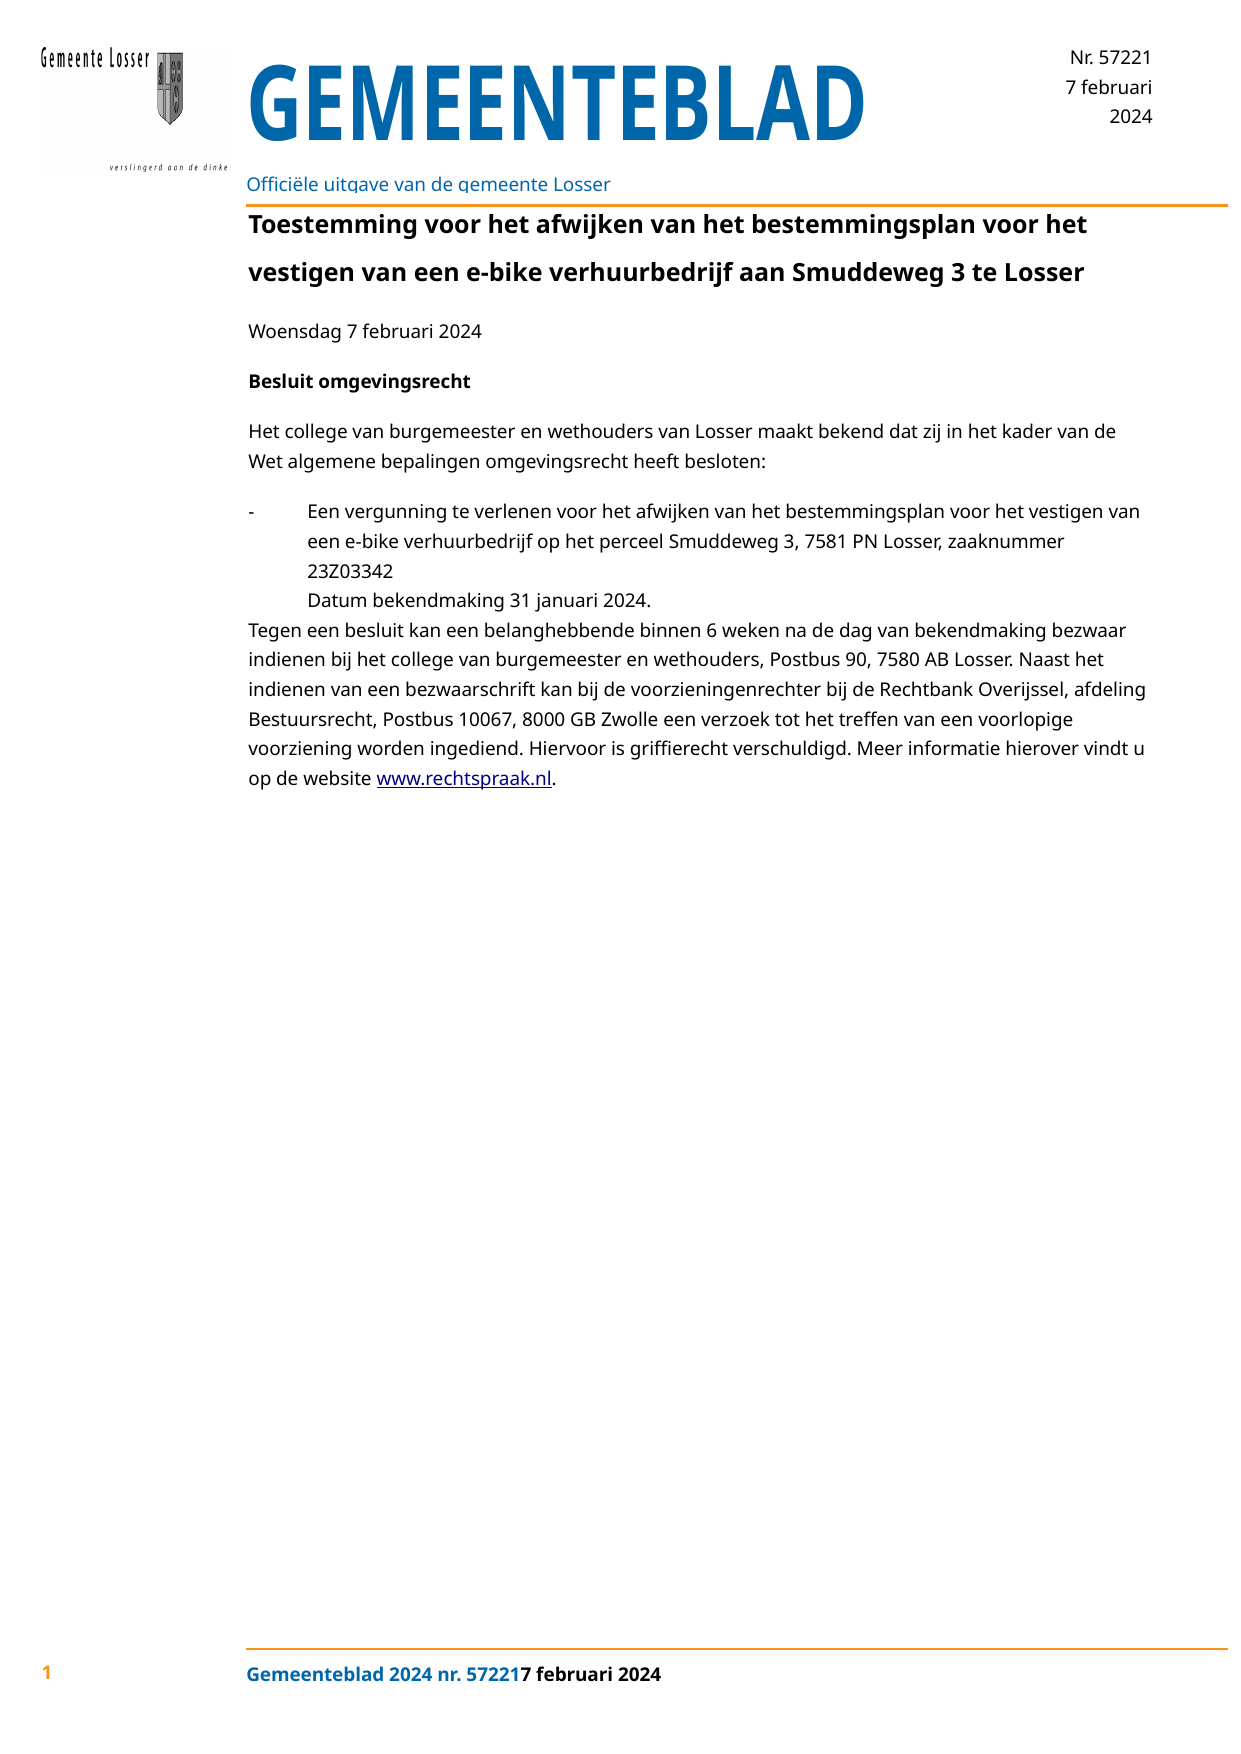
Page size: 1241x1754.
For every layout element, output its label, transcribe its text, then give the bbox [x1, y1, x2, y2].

text Woensdag 7 februari 2024 [248, 318, 1152, 344]
picture [41, 47, 231, 172]
list Een vergunning te verlenen voor het afwijken van het bestemmingsplan voor het vestigen van een e-bike verhuurbedrijf op het perceel Smuddeweg 3, 7581 PN Losser, zaaknummer 23Z03342 [248, 499, 1152, 584]
text Het college van burgemeester en wethouders van Losser maakt bekend dat zij in het kader van de Wet algemene bepalingen omgevingsrecht heeft besloten: [248, 419, 1152, 474]
text Toestemming voor het afwijken van het bestemmingsplan voor het vestigen van een e-bike verhuurbedrijf aan Smuddeweg 3 te Losser [248, 207, 1152, 288]
list Datum bekendmaking 31 januari 2024. [248, 587, 1152, 613]
text Besluit omgevingsrecht [248, 368, 1152, 394]
text Tegen een besluit kan een belanghebbende binnen 6 weken na de dag van bekendmaking bezwaar indienen bij het college van burgemeester en wethouders, Postbus 90, 7580 AB Losser. Naast het indienen van een bezwaarschrift kan bij de voorzieningenrechter bij de Rechtbank Overijssel, afdeling Bestuursrecht, Postbus 10067, 8000 GB Zwolle een verzoek tot het treffen van een voorlopige voorziening worden ingediend. Hiervoor is griffierecht verschuldigd. Meer informatie hierover vindt u op de website www.rechtspraak.nl. [248, 617, 1152, 791]
